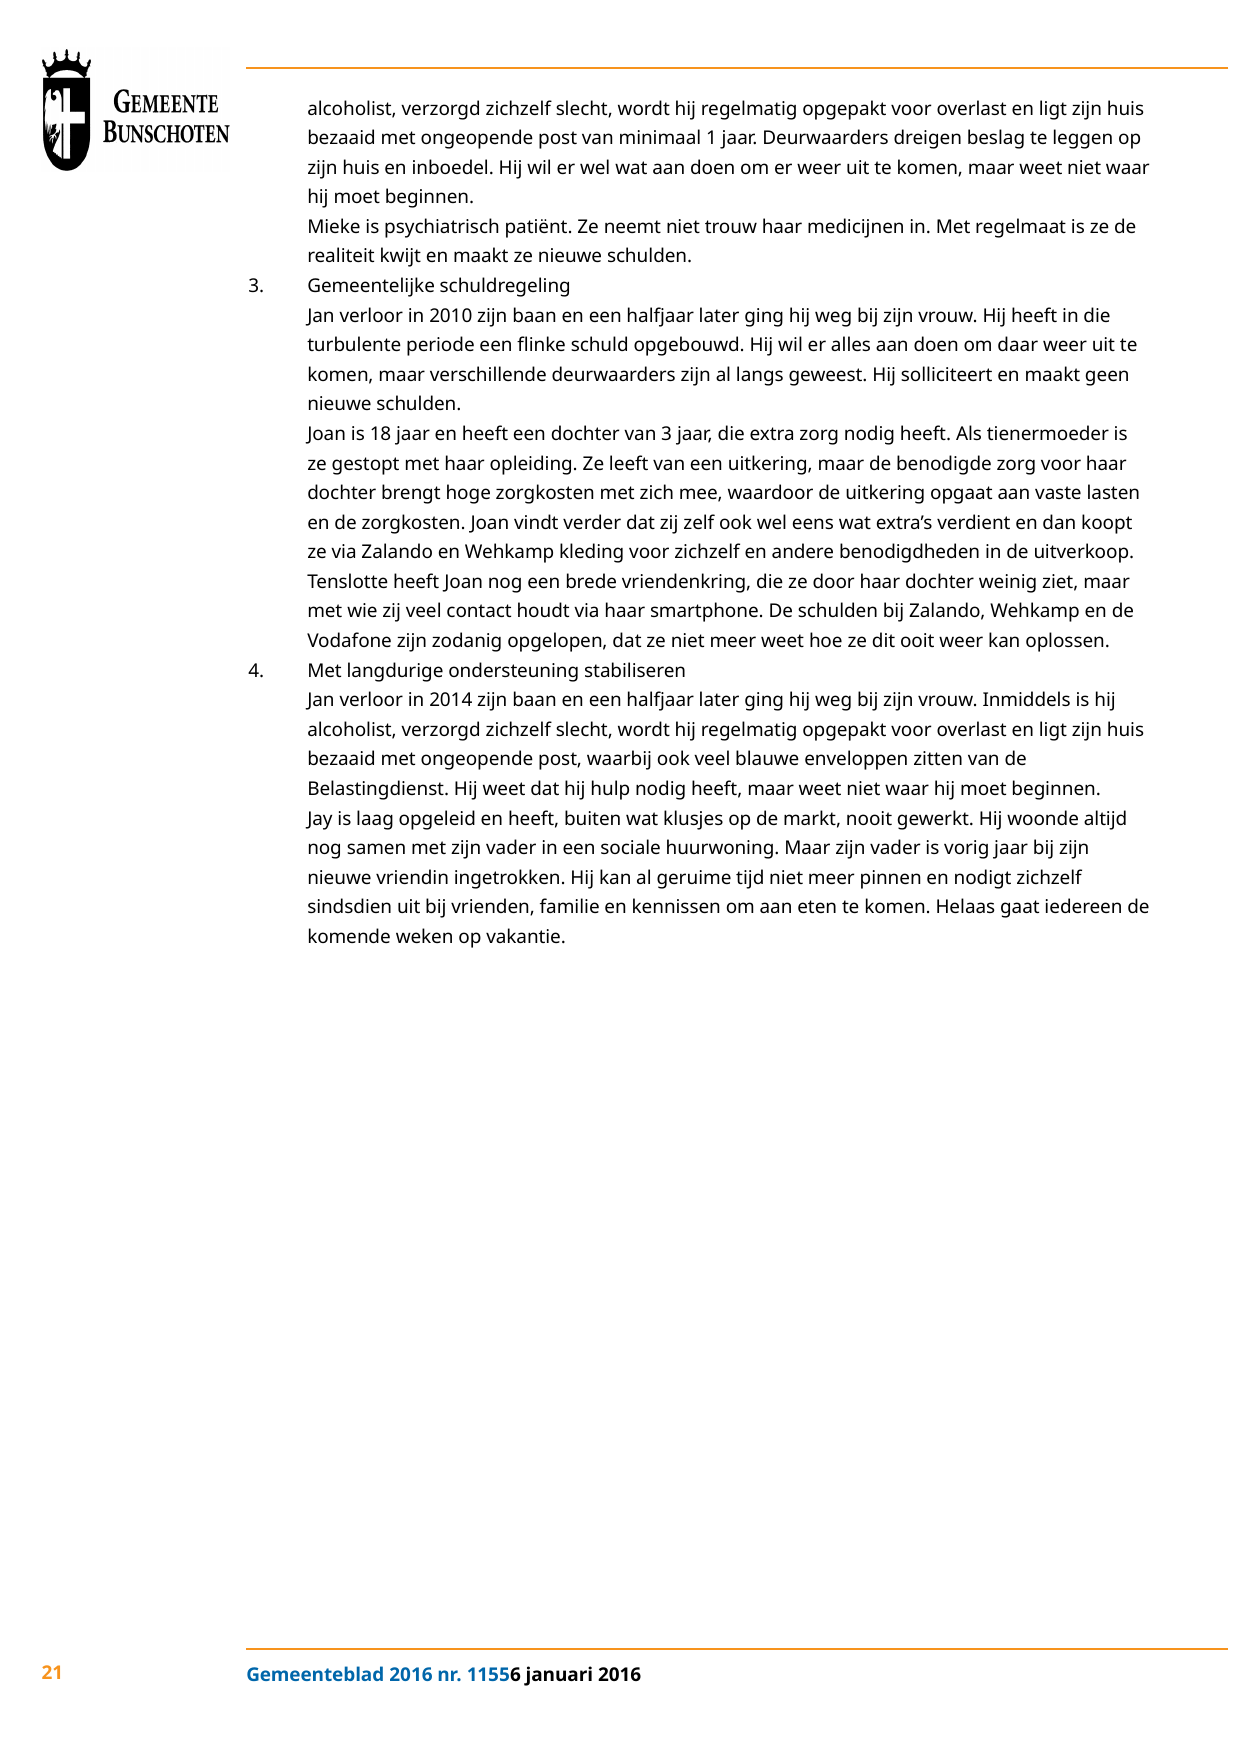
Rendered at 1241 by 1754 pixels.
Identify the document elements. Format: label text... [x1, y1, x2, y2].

list Mieke is psychiatrisch patiënt. Ze neemt niet trouw haar medicijnen in. Met regelmaat is ze de realiteit kwijt en maakt ze nieuwe schulden. [248, 213, 1152, 268]
list Jan verloor in 2010 zijn baan en een halfjaar later ging hij weg bij zijn vrouw. Hij heeft in die turbulente periode een flinke schuld opgebouwd. Hij wil er alles aan doen om daar weer uit te komen, maar verschillende deurwaarders zijn al langs geweest. Hij solliciteert en maakt geen nieuwe schulden. [248, 302, 1152, 416]
list Jan verloor in 2014 zijn baan en een halfjaar later ging hij weg bij zijn vrouw. Inmiddels is hij alcoholist, verzorgd zichzelf slecht, wordt hij regelmatig opgepakt voor overlast en ligt zijn huis bezaaid met ongeopende post, waarbij ook veel blauwe enveloppen zitten van de Belastingdienst. Hij weet dat hij hulp nodig heeft, maar weet niet waar hij moet beginnen. [248, 686, 1152, 801]
list Jay is laag opgeleid en heeft, buiten wat klusjes op de markt, nooit gewerkt. Hij woonde altijd nog samen met zijn vader in een sociale huurwoning. Maar zijn vader is vorig jaar bij zijn nieuwe vriendin ingetrokken. Hij kan al geruime tijd niet meer pinnen en nodigt zichzelf sindsdien uit bij vrienden, familie en kennissen om aan eten te komen. Helaas gaat iedereen de komende weken op vakantie. [248, 805, 1152, 949]
picture [41, 47, 231, 172]
list Joan is 18 jaar en heeft een dochter van 3 jaar, die extra zorg nodig heeft. Als tienermoeder is ze gestopt met haar opleiding. Ze leeft van een uitkering, maar de benodigde zorg voor haar dochter brengt hoge zorgkosten met zich mee, waardoor de uitkering opgaat aan vaste lasten en de zorgkosten. Joan vindt verder dat zij zelf ook wel eens wat extra’s verdient en dan koopt ze via Zalando en Wehkamp kleding voor zichzelf en andere benodigdheden in de uitverkoop. Tenslotte heeft Joan nog een brede vriendenkring, die ze door haar dochter weinig ziet, maar met wie zij veel contact houdt via haar smartphone. De schulden bij Zalando, Wehkamp en de Vodafone zijn zodanig opgelopen, dat ze niet meer weet hoe ze dit ooit weer kan oplossen. [248, 420, 1152, 653]
list Met langdurige ondersteuning stabiliseren [248, 657, 1152, 683]
list alcoholist, verzorgd zichzelf slecht, wordt hij regelmatig opgepakt voor overlast en ligt zijn huis bezaaid met ongeopende post van minimaal 1 jaar. Deurwaarders dreigen beslag te leggen op zijn huis en inboedel. Hij wil er wel wat aan doen om er weer uit te komen, maar weet niet waar hij moet beginnen. [248, 95, 1152, 209]
list Gemeentelijke schuldregeling [248, 272, 1152, 298]
